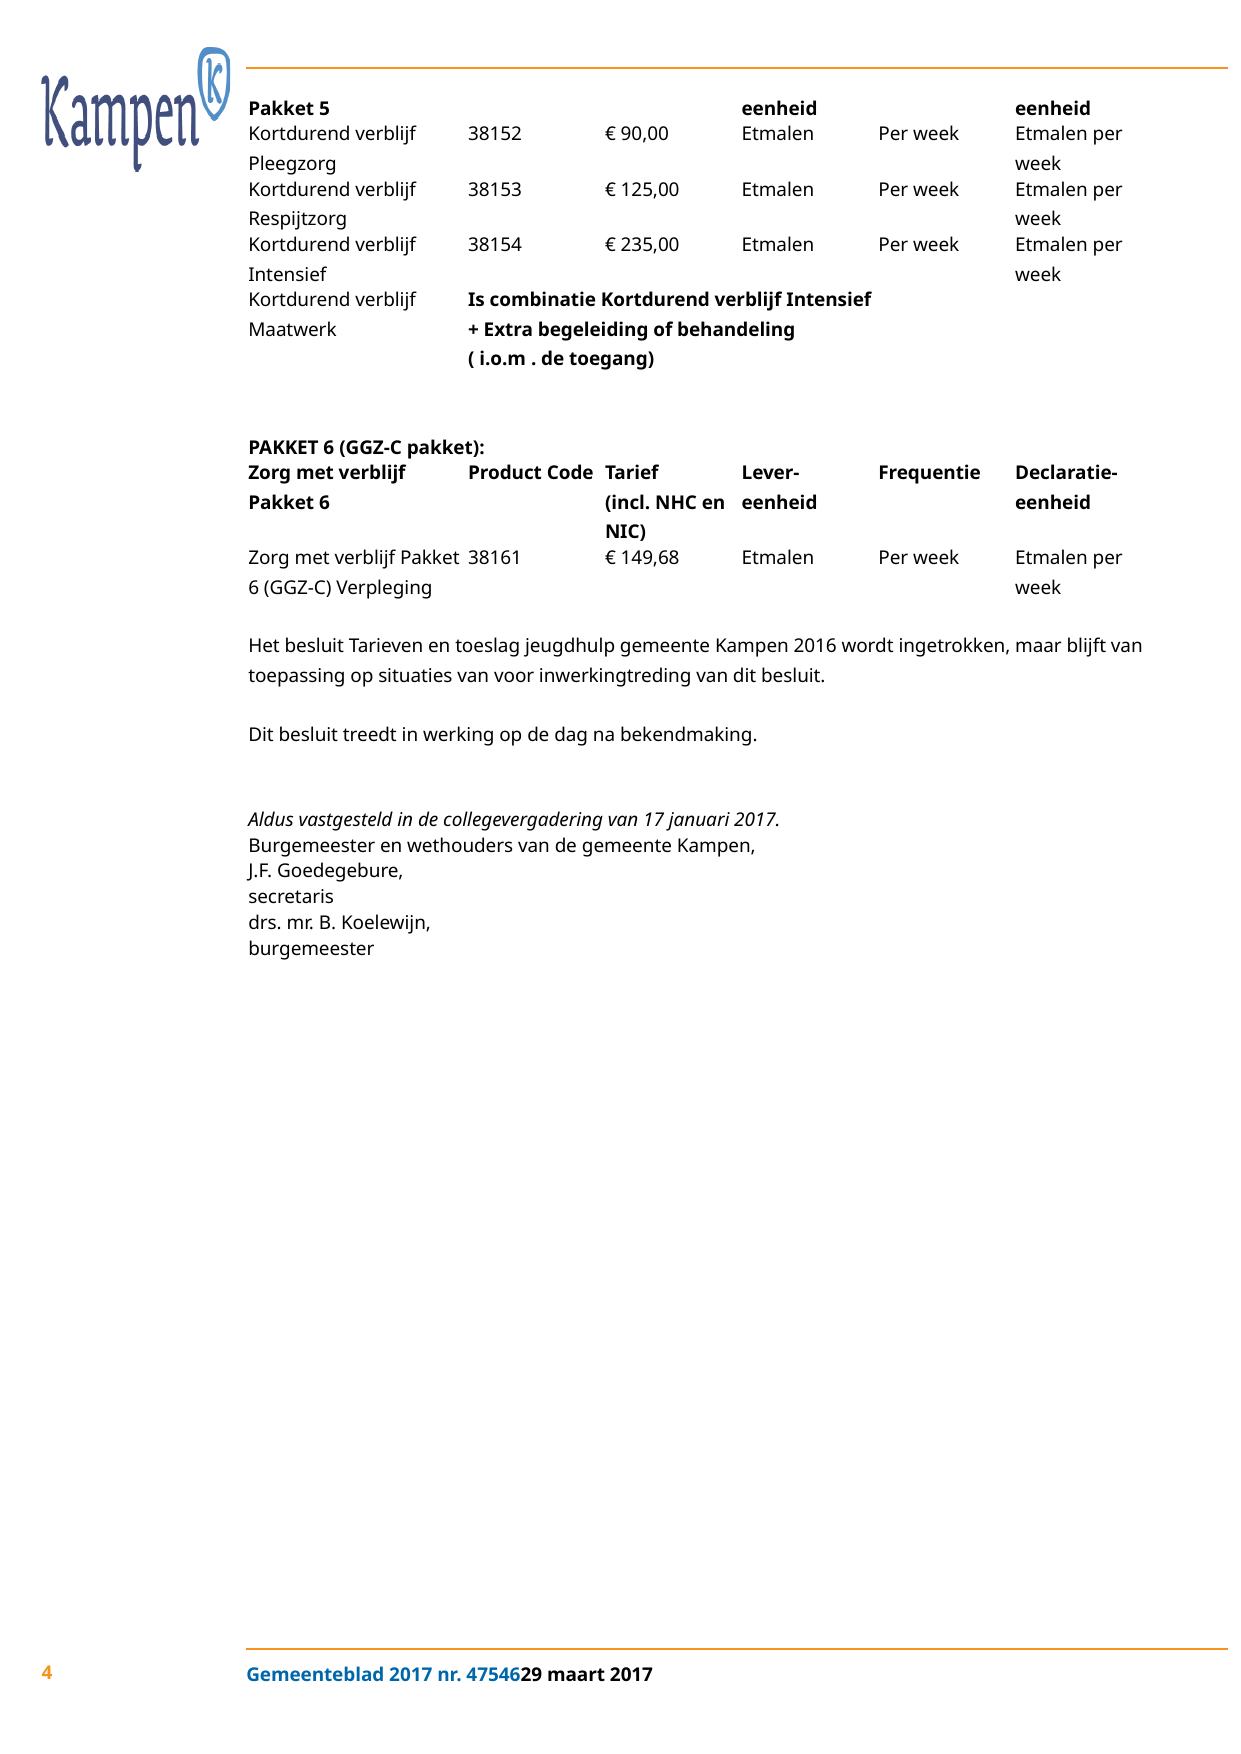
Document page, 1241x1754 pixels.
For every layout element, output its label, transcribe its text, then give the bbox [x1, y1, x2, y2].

table_cell Kortdurend verblijf Pleegzorg [248, 121, 468, 176]
table_cell 38152 [468, 121, 605, 176]
table_cell Is combinatie Kortdurend verblijf Intensief + Extra begeleiding of behandeling ( i.o.m . de toegang) [468, 286, 1152, 371]
table_cell Kortdurend verblijf Intensief [248, 231, 468, 286]
table_cell Etmalen [741, 121, 878, 176]
table_cell Etmalen per week [1015, 231, 1152, 286]
text Dit besluit treedt in werking op de dag na bekendmaking. [248, 721, 1152, 747]
table_cell Etmalen per week [1015, 121, 1152, 176]
table_cell Etmalen [741, 176, 878, 231]
table_cell Tarief (incl. NHC en NIC) [605, 460, 741, 544]
table_cell 38153 [468, 176, 605, 231]
text J.F. Goedegebure, [248, 858, 1152, 883]
picture [41, 47, 231, 172]
table_cell [468, 95, 605, 121]
table_cell Pakket 5 [248, 95, 468, 121]
table_cell Zorg met verblijf Pakket 6 [248, 460, 468, 544]
table_cell Per week [878, 121, 1015, 176]
table_cell 38161 [468, 545, 605, 600]
table_cell € 235,00 [605, 231, 741, 286]
table_cell Kortdurend verblijf Respijtzorg [248, 176, 468, 231]
table_cell Frequentie [878, 460, 1015, 544]
text Aldus vastgesteld in de collegevergadering van 17 januari 2017. [248, 806, 1152, 832]
table_cell Declaratie- eenheid [1015, 460, 1152, 544]
table_cell 38154 [468, 231, 605, 286]
table_cell Etmalen per week [1015, 176, 1152, 231]
table_cell Product Code [468, 460, 605, 544]
table_cell eenheid [1015, 95, 1152, 121]
table_cell Etmalen [741, 545, 878, 600]
text Het besluit Tarieven en toeslag jeugdhulp gemeente Kampen 2016 wordt ingetrokken, maar blijft van toepassing op situaties van voor inwerkingtreding van dit besluit. [248, 633, 1152, 688]
table_cell [605, 95, 741, 121]
table_cell Per week [878, 231, 1015, 286]
table_cell Zorg met verblijf Pakket 6 (GGZ-C) Verpleging [248, 545, 468, 600]
table_cell Etmalen [741, 231, 878, 286]
text Burgemeester en wethouders van de gemeente Kampen, [248, 832, 1152, 858]
text secretaris [248, 883, 1152, 909]
table_cell € 149,68 [605, 545, 741, 600]
table_cell € 90,00 [605, 121, 741, 176]
table_cell Lever- eenheid [741, 460, 878, 544]
table_cell Per week [878, 545, 1015, 600]
text burgemeester [248, 935, 1152, 961]
table_header PAKKET 6 (GGZ-C pakket): [248, 434, 1152, 459]
table_cell Etmalen per week [1015, 545, 1152, 600]
table_cell [878, 95, 1015, 121]
text drs. mr. B. Koelewijn, [248, 909, 1152, 935]
table_cell eenheid [741, 95, 878, 121]
table_cell Per week [878, 176, 1015, 231]
table_cell Kortdurend verblijf Maatwerk [248, 286, 468, 371]
table_cell € 125,00 [605, 176, 741, 231]
